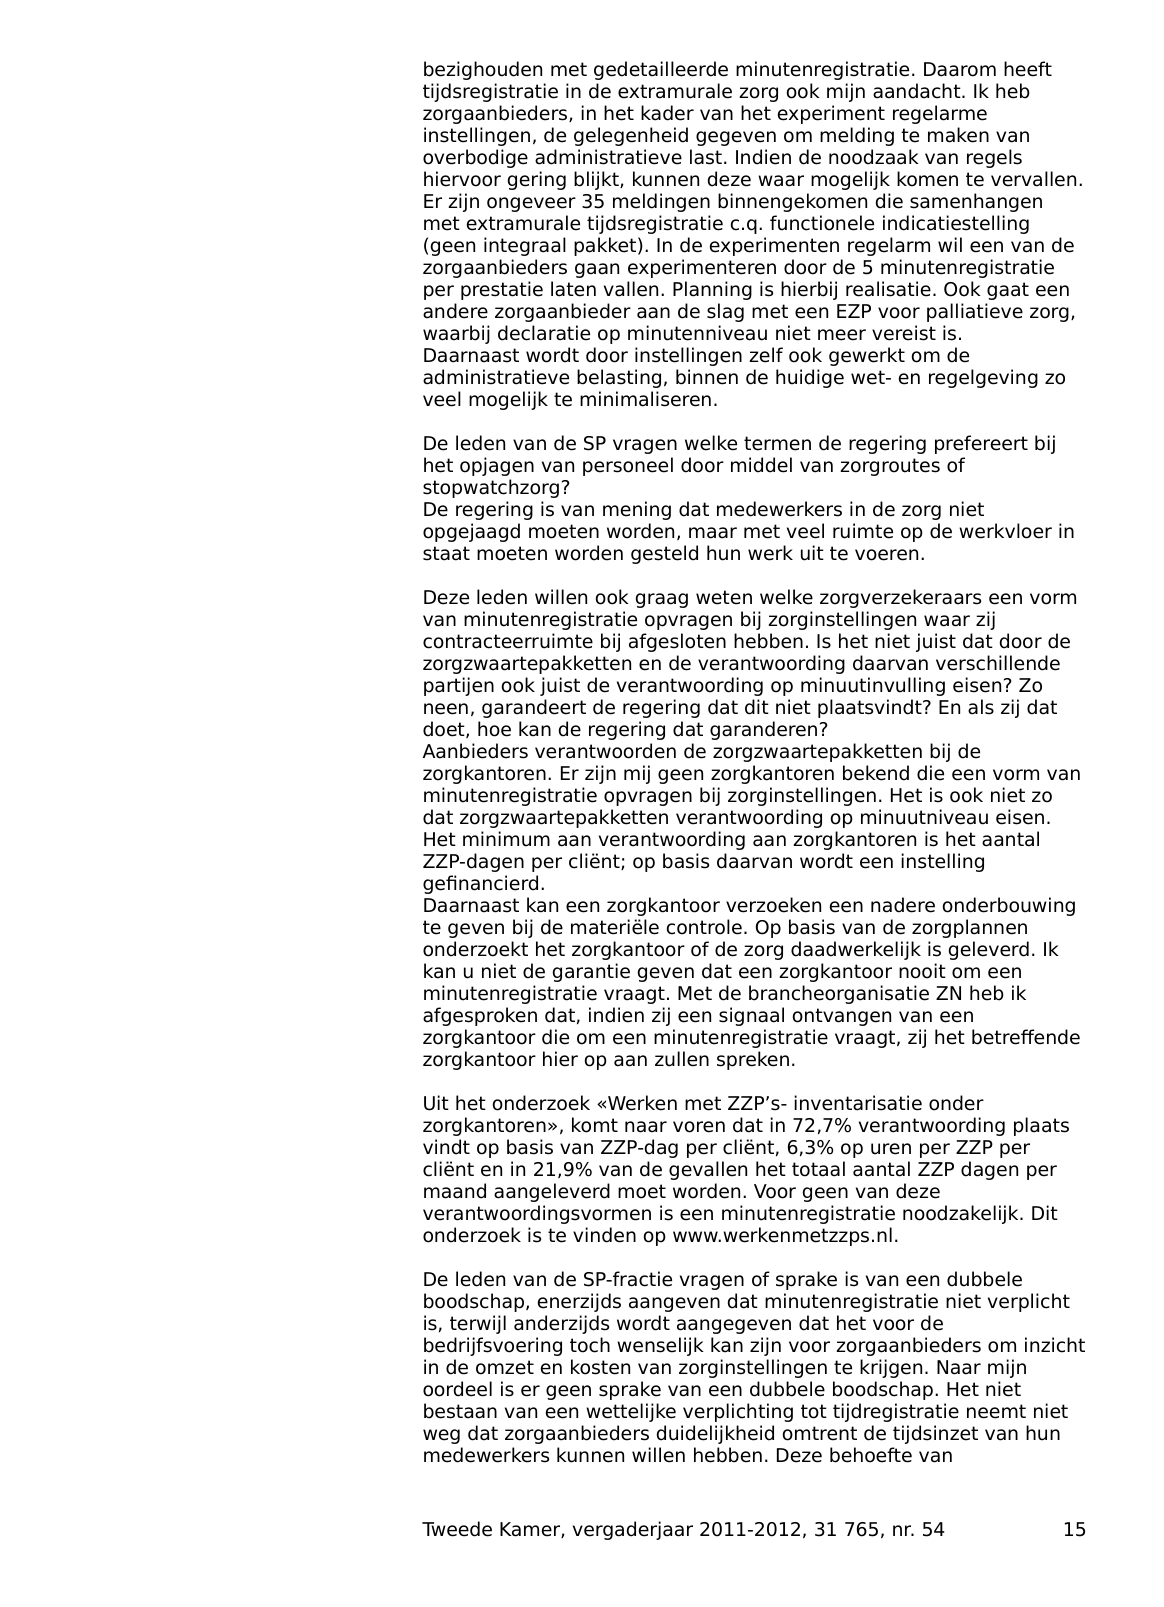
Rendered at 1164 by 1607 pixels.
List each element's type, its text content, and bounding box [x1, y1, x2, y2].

text Daarnaast wordt door instellingen zelf ook gewerkt om de administratieve belasting, binnen de huidige wet- en regelgeving zo veel mogelijk te minimaliseren. [422, 345, 1087, 411]
text bezighouden met gedetailleerde minutenregistratie. Daarom heeft tijdsregistratie in de extramurale zorg ook mijn aandacht. Ik heb zorgaanbieders, in het kader van het experiment regelarme instellingen, de gelegenheid gegeven om melding te maken van overbodige administratieve last. Indien de noodzaak van regels hiervoor gering blijkt, kunnen deze waar mogelijk komen te vervallen. Er zijn ongeveer 35 meldingen binnengekomen die samenhangen met extramurale tijdsregistratie c.q. functionele indicatiestelling (geen integraal pakket). In de experimenten regelarm wil een van de zorgaanbieders gaan experimenteren door de 5 minutenregistratie per prestatie laten vallen. Planning is hierbij realisatie. Ook gaat een andere zorgaanbieder aan de slag met een EZP voor palliatieve zorg, waarbij declaratie op minutenniveau niet meer vereist is. [422, 59, 1087, 345]
text De leden van de SP-fractie vragen of sprake is van een dubbele boodschap, enerzijds aangeven dat minutenregistratie niet verplicht is, terwijl anderzijds wordt aangegeven dat het voor de bedrijfsvoering toch wenselijk kan zijn voor zorgaanbieders om inzicht in de omzet en kosten van zorginstellingen te krijgen. Naar mijn oordeel is er geen sprake van een dubbele boodschap. Het niet bestaan van een wettelijke verplichting tot tijdregistratie neemt niet weg dat zorgaanbieders duidelijkheid omtrent de tijdsinzet van hun medewerkers kunnen willen hebben. Deze behoefte van [422, 1269, 1087, 1467]
text Daarnaast kan een zorgkantoor verzoeken een nadere onderbouwing te geven bij de materiële controle. Op basis van de zorgplannen onderzoekt het zorgkantoor of de zorg daadwerkelijk is geleverd. Ik kan u niet de garantie geven dat een zorgkantoor nooit om een minutenregistratie vraagt. Met de brancheorganisatie ZN heb ik afgesproken dat, indien zij een signaal ontvangen van een zorgkantoor die om een minutenregistratie vraagt, zij het betreffende zorgkantoor hier op aan zullen spreken. [422, 895, 1087, 1071]
text Uit het onderzoek «Werken met ZZP’s- inventarisatie onder zorgkantoren», komt naar voren dat in 72,7% verantwoording plaats vindt op basis van ZZP-dag per cliënt, 6,3% op uren per ZZP per cliënt en in 21,9% van de gevallen het totaal aantal ZZP dagen per maand aangeleverd moet worden. Voor geen van deze verantwoordingsvormen is een minutenregistratie noodzakelijk. Dit onderzoek is te vinden op www.werkenmetzzps.nl. [422, 1093, 1087, 1247]
text De regering is van mening dat medewerkers in de zorg niet opgejaagd moeten worden, maar met veel ruimte op de werkvloer in staat moeten worden gesteld hun werk uit te voeren. [422, 499, 1087, 565]
text Aanbieders verantwoorden de zorgzwaartepakketten bij de zorgkantoren. Er zijn mij geen zorgkantoren bekend die een vorm van minutenregistratie opvragen bij zorginstellingen. Het is ook niet zo dat zorgzwaartepakketten verantwoording op minuutniveau eisen. Het minimum aan verantwoording aan zorgkantoren is het aantal ZZP-dagen per cliënt; op basis daarvan wordt een instelling gefinancierd. [422, 741, 1087, 895]
text De leden van de SP vragen welke termen de regering prefereert bij het opjagen van personeel door middel van zorgroutes of stopwatchzorg? [422, 433, 1087, 499]
text Deze leden willen ook graag weten welke zorgverzekeraars een vorm van minutenregistratie opvragen bij zorginstellingen waar zij contracteerruimte bij afgesloten hebben. Is het niet juist dat door de zorgzwaartepakketten en de verantwoording daarvan verschillende partijen ook juist de verantwoording op minuutinvulling eisen? Zo neen, garandeert de regering dat dit niet plaatsvindt? En als zij dat doet, hoe kan de regering dat garanderen? [422, 587, 1087, 741]
